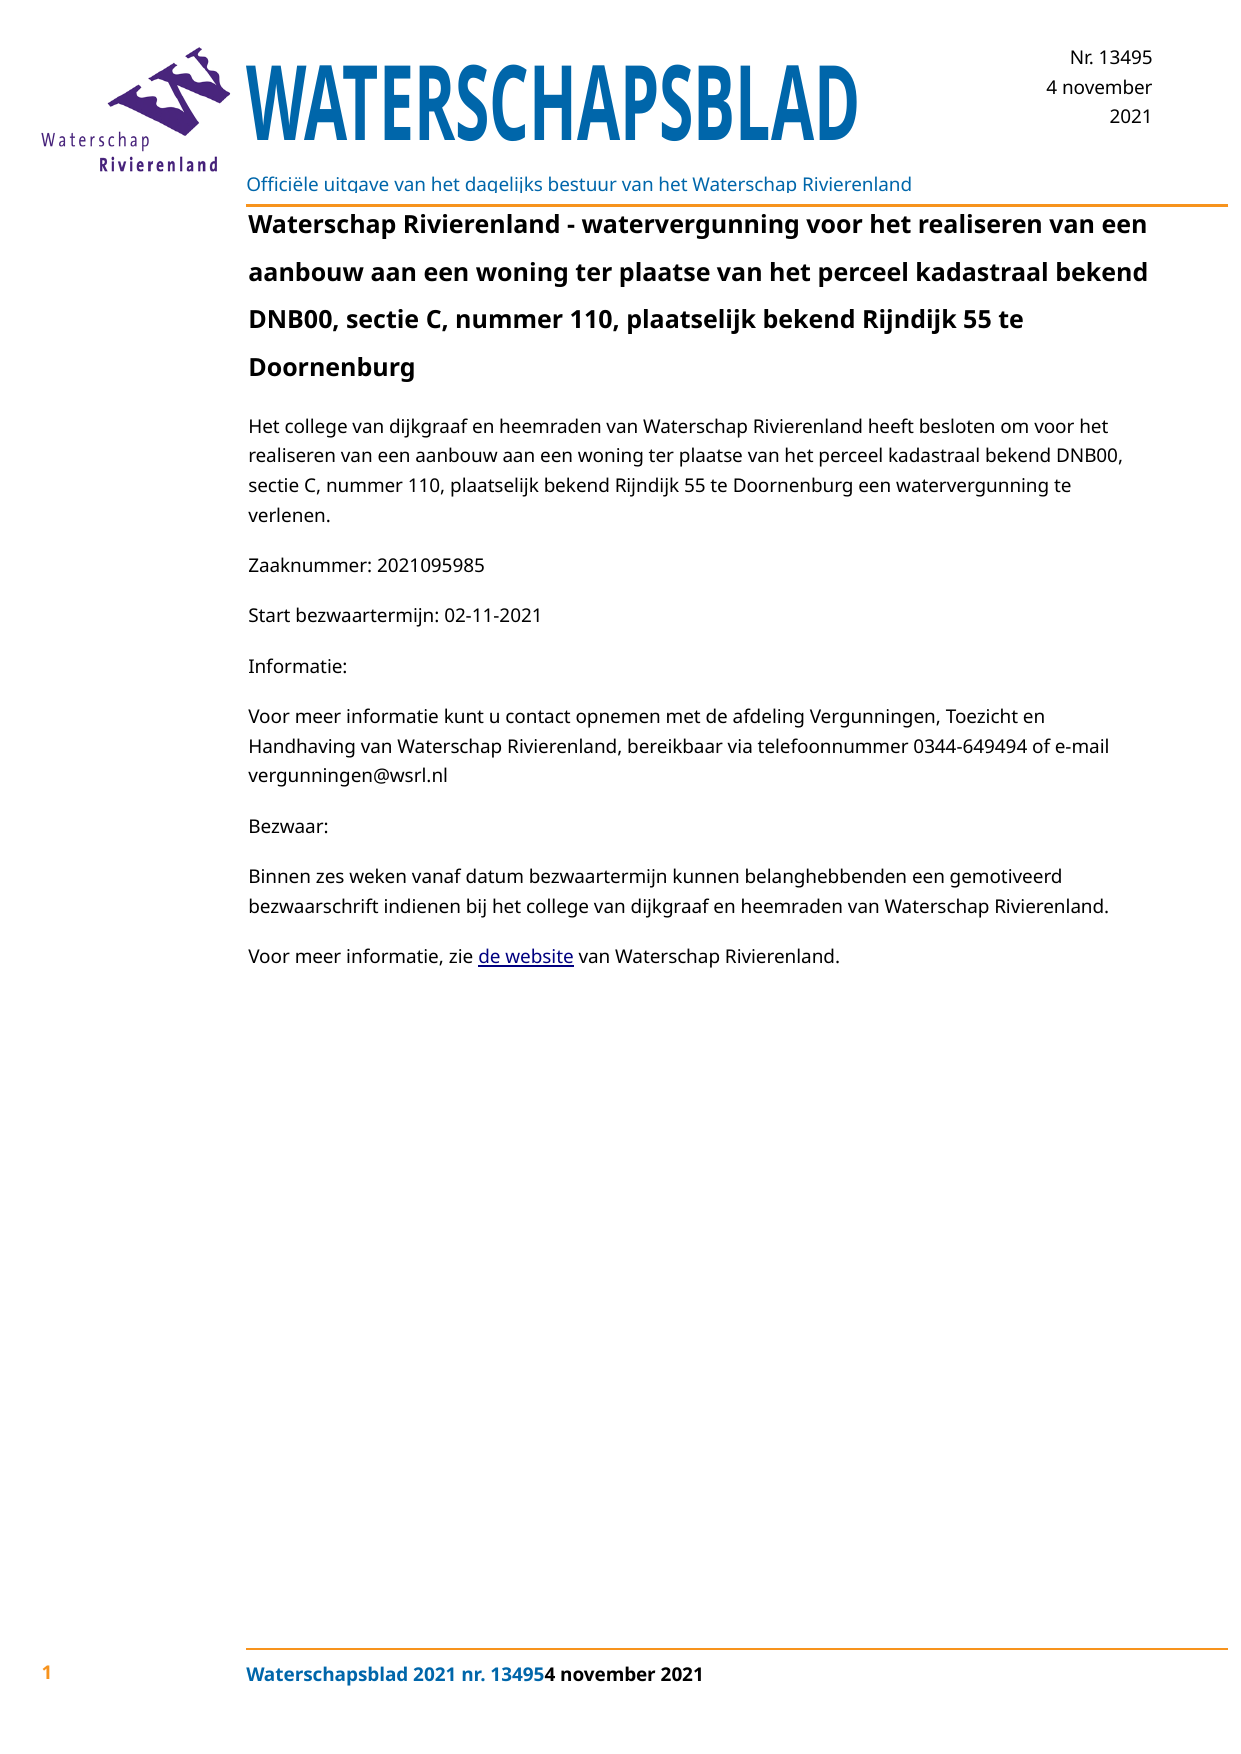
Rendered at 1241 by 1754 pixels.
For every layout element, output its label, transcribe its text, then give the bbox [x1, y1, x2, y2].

text Zaaknummer: 2021095985 [248, 552, 1152, 578]
text Waterschap Rivierenland - watervergunning voor het realiseren van een aanbouw aan een woning ter plaatse van het perceel kadastraal bekend DNB00, sectie C, nummer 110, plaatselijk bekend Rijndijk 55 te Doornenburg [248, 207, 1152, 384]
text Voor meer informatie kunt u contact opnemen met de afdeling Vergunningen, Toezicht en Handhaving van Waterschap Rivierenland, bereikbaar via telefoonnummer 0344-649494 of e-mail vergunningen@wsrl.nl [248, 703, 1152, 788]
picture [41, 47, 231, 172]
text Voor meer informatie, zie de website van Waterschap Rivierenland. [248, 943, 1152, 969]
text Start bezwaartermijn: 02-11-2021 [248, 603, 1152, 628]
text Het college van dijkgraaf en heemraden van Waterschap Rivierenland heeft besloten om voor het realiseren van een aanbouw aan een woning ter plaatse van het perceel kadastraal bekend DNB00, sectie C, nummer 110, plaatselijk bekend Rijndijk 55 te Doornenburg een watervergunning te verlenen. [248, 413, 1152, 528]
text Bezwaar: [248, 813, 1152, 839]
text Binnen zes weken vanaf datum bezwaartermijn kunnen belanghebbenden een gemotiveerd bezwaarschrift indienen bij het college van dijkgraaf en heemraden van Waterschap Rivierenland. [248, 863, 1152, 919]
text Informatie: [248, 653, 1152, 679]
